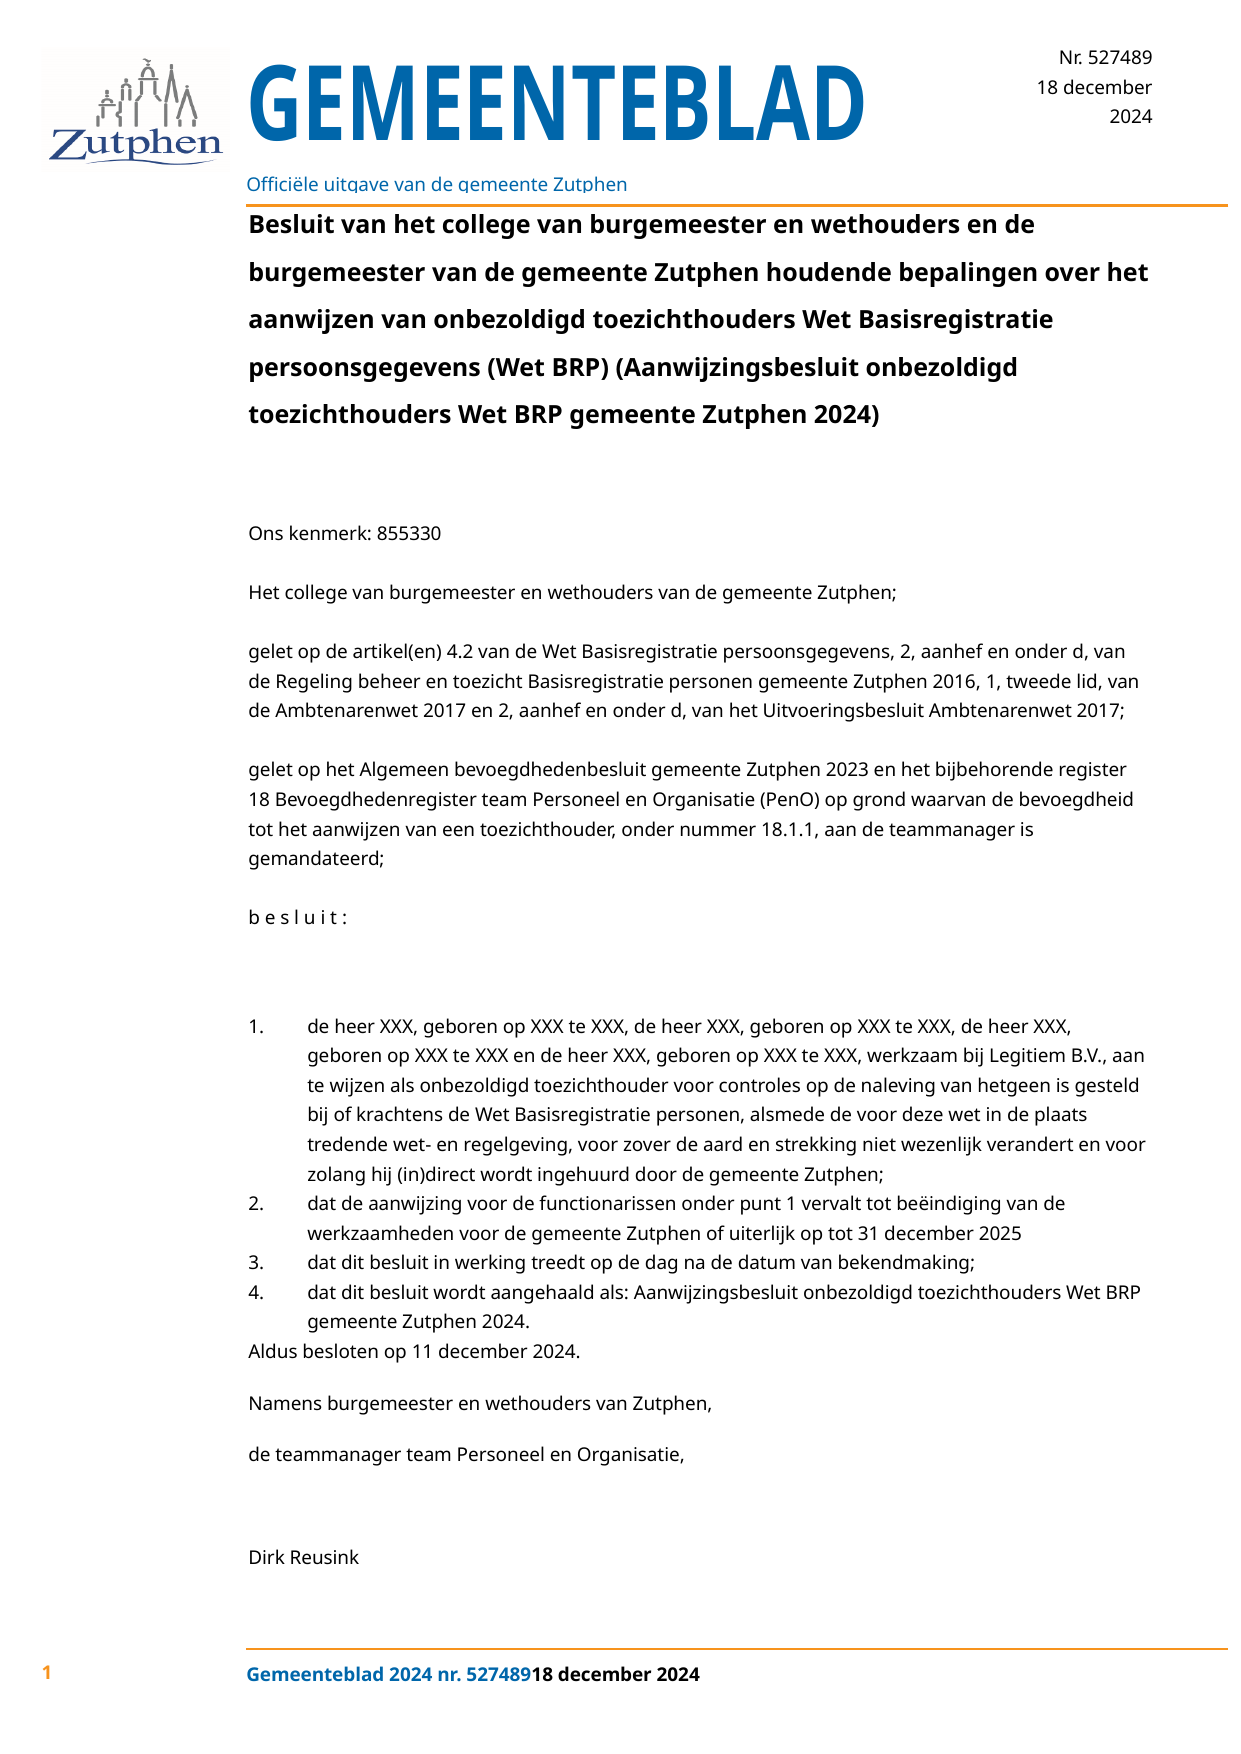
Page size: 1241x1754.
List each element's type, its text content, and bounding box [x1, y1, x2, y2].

text Ons kenmerk: 855330 [248, 520, 1152, 546]
list dat de aanwijzing voor de functionarissen onder punt 1 vervalt tot beëindiging van de werkzaamheden voor de gemeente Zutphen of uiterlijk op tot 31 december 2025 [248, 1190, 1152, 1246]
picture [41, 47, 231, 172]
text gelet op de artikel(en) 4.2 van de Wet Basisregistratie persoonsgegevens, 2, aanhef en onder d, van de Regeling beheer en toezicht Basisregistratie personen gemeente Zutphen 2016, 1, tweede lid, van de Ambtenarenwet 2017 en 2, aanhef en onder d, van het Uitvoeringsbesluit Ambtenarenwet 2017; [248, 638, 1152, 723]
text Namens burgemeester en wethouders van Zutphen, [248, 1390, 1152, 1416]
text b e s l u i t : [248, 904, 1152, 930]
text de teammanager team Personeel en Organisatie, [248, 1441, 1152, 1467]
list de heer XXX, geboren op XXX te XXX, de heer XXX, geboren op XXX te XXX, de heer XXX, geboren op XXX te XXX en de heer XXX, geboren op XXX te XXX, werkzaam bij Legitiem B.V., aan te wijzen als onbezoldigd toezichthouder voor controles op de naleving van hetgeen is gesteld bij of krachtens de Wet Basisregistratie personen, alsmede de voor deze wet in de plaats tredende wet- en regelgeving, voor zover de aard en strekking niet wezenlijk verandert en voor zolang hij (in)direct wordt ingehuurd door de gemeente Zutphen; [248, 1013, 1152, 1187]
text Dirk Reusink [248, 1544, 1152, 1570]
text Besluit van het college van burgemeester en wethouders en de burgemeester van de gemeente Zutphen houdende bepalingen over het aanwijzen van onbezoldigd toezichthouders Wet Basisregistratie persoonsgegevens (Wet BRP) (Aanwijzingsbesluit onbezoldigd toezichthouders Wet BRP gemeente Zutphen 2024) [248, 207, 1152, 431]
list dat dit besluit wordt aangehaald als: Aanwijzingsbesluit onbezoldigd toezichthouders Wet BRP gemeente Zutphen 2024. [248, 1279, 1152, 1334]
list dat dit besluit in werking treedt op de dag na de datum van bekendmaking; [248, 1249, 1152, 1275]
text Het college van burgemeester en wethouders van de gemeente Zutphen; [248, 579, 1152, 605]
text gelet op het Algemeen bevoegdhedenbesluit gemeente Zutphen 2023 en het bijbehorende register 18 Bevoegdhedenregister team Personeel en Organisatie (PenO) op grond waarvan de bevoegdheid tot het aanwijzen van een toezichthouder, onder nummer 18.1.1, aan de teammanager is gemandateerd; [248, 757, 1152, 871]
text Aldus besloten op 11 december 2024. [248, 1338, 1152, 1364]
